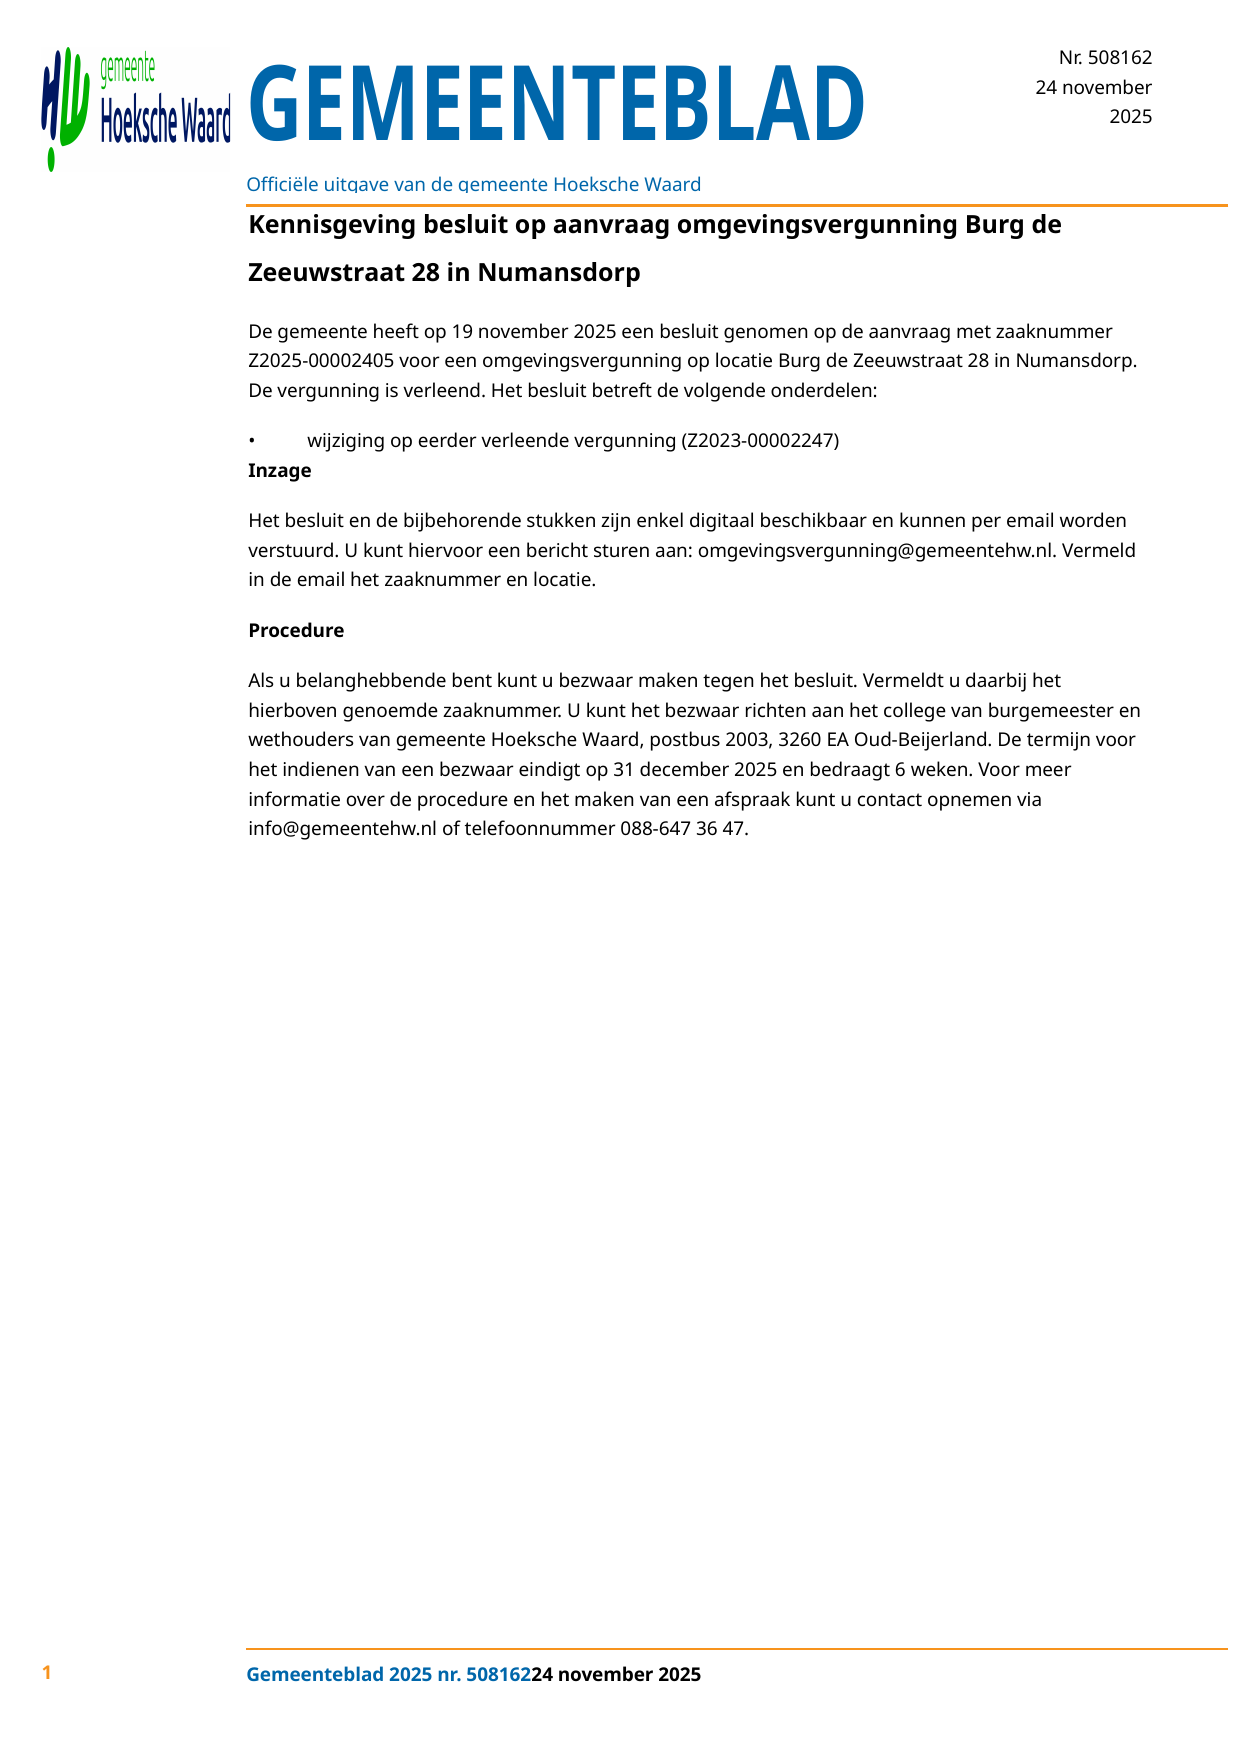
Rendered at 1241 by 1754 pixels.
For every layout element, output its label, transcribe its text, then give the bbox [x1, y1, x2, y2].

text Kennisgeving besluit op aanvraag omgevingsvergunning Burg de Zeeuwstraat 28 in Numansdorp [248, 207, 1152, 288]
text Inzage [248, 457, 1152, 483]
text Als u belanghebbende bent kunt u bezwaar maken tegen het besluit. Vermeldt u daarbij het hierboven genoemde zaaknummer. U kunt het bezwaar richten aan het college van burgemeester en wethouders van gemeente Hoeksche Waard, postbus 2003, 3260 EA Oud-Beijerland. De termijn voor het indienen van een bezwaar eindigt op 31 december 2025 en bedraagt 6 weken. Voor meer informatie over de procedure en het maken van een afspraak kunt u contact opnemen via info@gemeentehw.nl of telefoonnummer 088-647 36 47. [248, 667, 1152, 841]
text De gemeente heeft op 19 november 2025 een besluit genomen op de aanvraag met zaaknummer Z2025-00002405 voor een omgevingsvergunning op locatie Burg de Zeeuwstraat 28 in Numansdorp. De vergunning is verleend. Het besluit betreft de volgende onderdelen: [248, 318, 1152, 403]
picture [41, 47, 231, 172]
text Procedure [248, 617, 1152, 643]
list wijziging op eerder verleende vergunning (Z2023-00002247) [248, 427, 1152, 453]
text Het besluit en de bijbehorende stukken zijn enkel digitaal beschikbaar en kunnen per email worden verstuurd. U kunt hiervoor een bericht sturen aan: omgevingsvergunning@gemeentehw.nl. Vermeld in de email het zaaknummer en locatie. [248, 507, 1152, 592]
